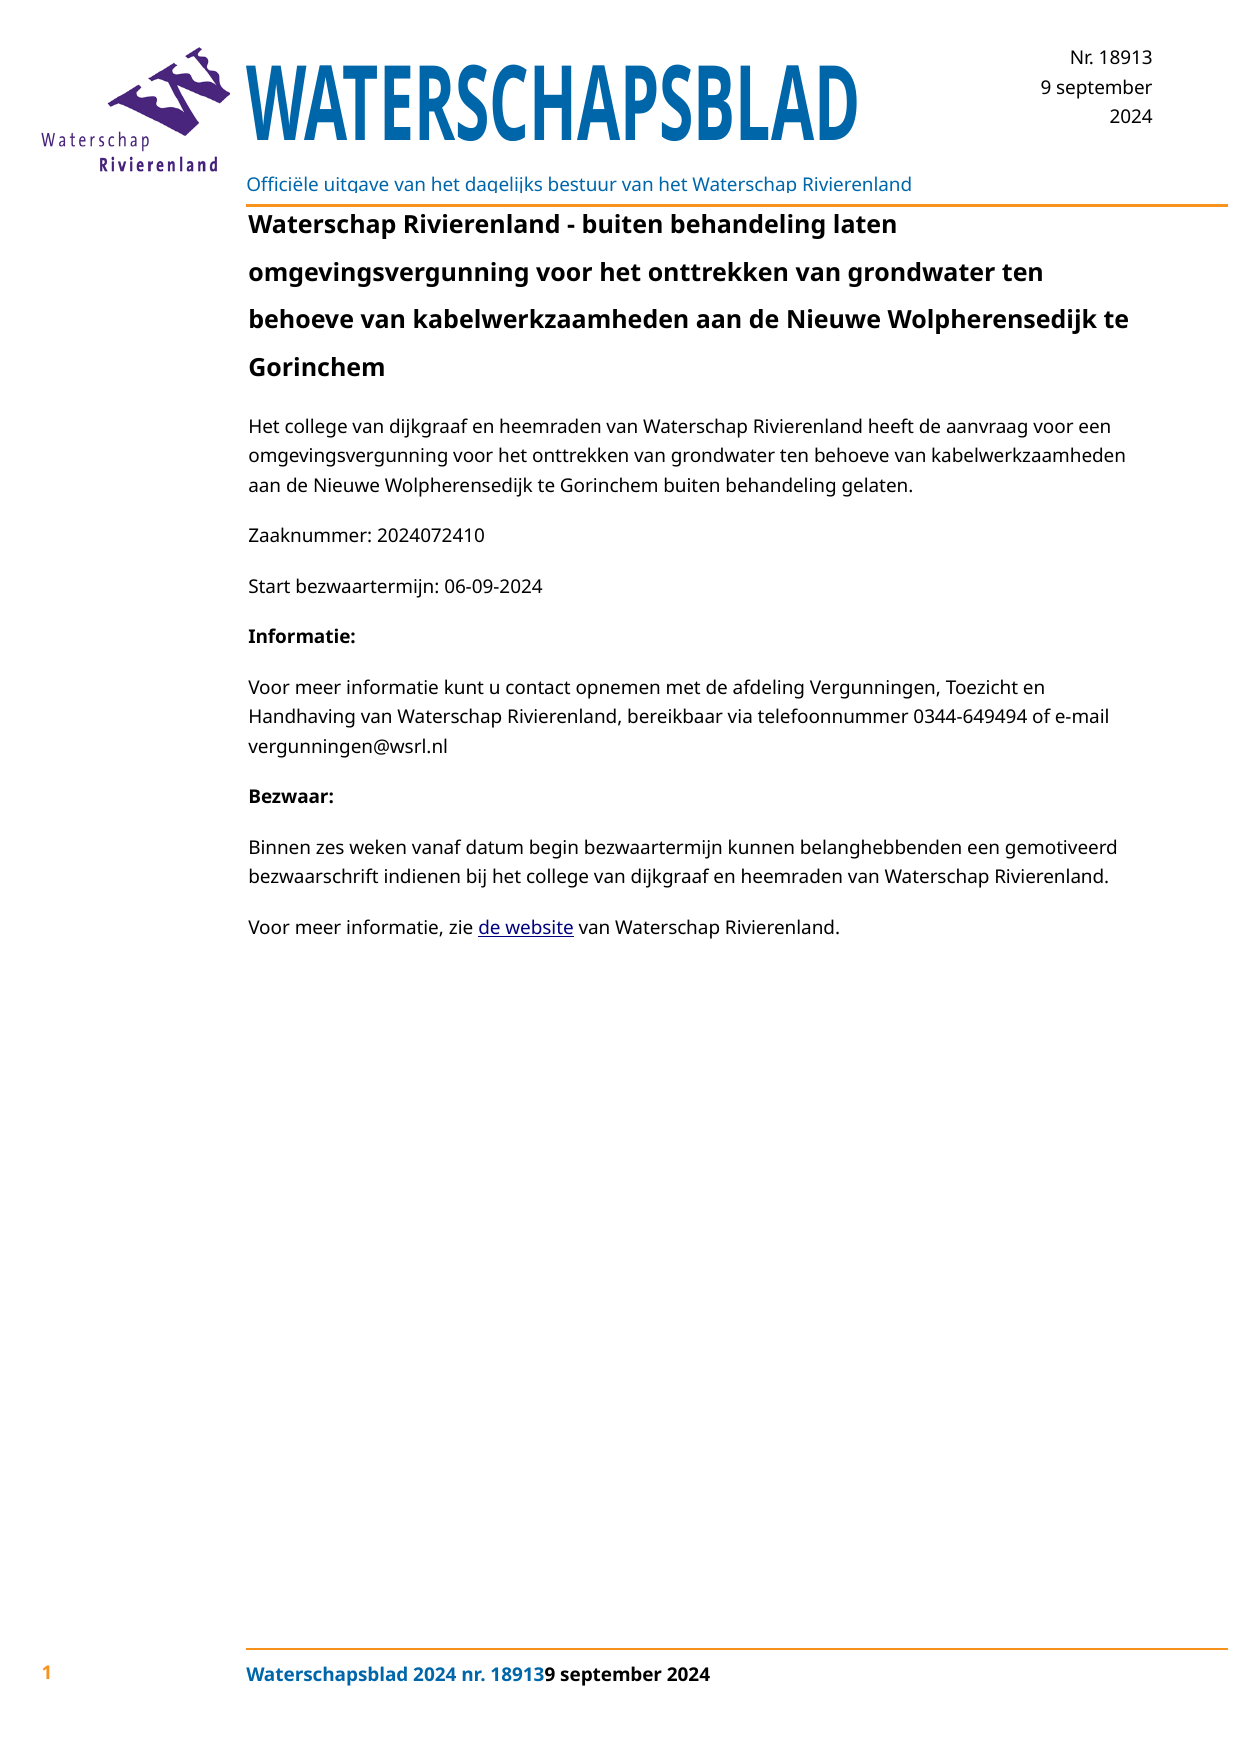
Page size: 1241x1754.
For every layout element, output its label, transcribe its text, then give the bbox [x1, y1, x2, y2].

picture [41, 47, 231, 172]
text Zaaknummer: 2024072410 [248, 523, 1152, 548]
text Start bezwaartermijn: 06-09-2024 [248, 573, 1152, 599]
text Het college van dijkgraaf en heemraden van Waterschap Rivierenland heeft de aanvraag voor een omgevingsvergunning voor het onttrekken van grondwater ten behoeve van kabelwerkzaamheden aan de Nieuwe Wolpherensedijk te Gorinchem buiten behandeling gelaten. [248, 413, 1152, 498]
text Bezwaar: [248, 783, 1152, 809]
text Waterschap Rivierenland - buiten behandeling laten omgevingsvergunning voor het onttrekken van grondwater ten behoeve van kabelwerkzaamheden aan de Nieuwe Wolpherensedijk te Gorinchem [248, 207, 1152, 384]
text Informatie: [248, 623, 1152, 649]
text Voor meer informatie kunt u contact opnemen met de afdeling Vergunningen, Toezicht en Handhaving van Waterschap Rivierenland, bereikbaar via telefoonnummer 0344-649494 of e-mail vergunningen@wsrl.nl [248, 674, 1152, 759]
text Voor meer informatie, zie de website van Waterschap Rivierenland. [248, 914, 1152, 940]
text Binnen zes weken vanaf datum begin bezwaartermijn kunnen belanghebbenden een gemotiveerd bezwaarschrift indienen bij het college van dijkgraaf en heemraden van Waterschap Rivierenland. [248, 834, 1152, 889]
